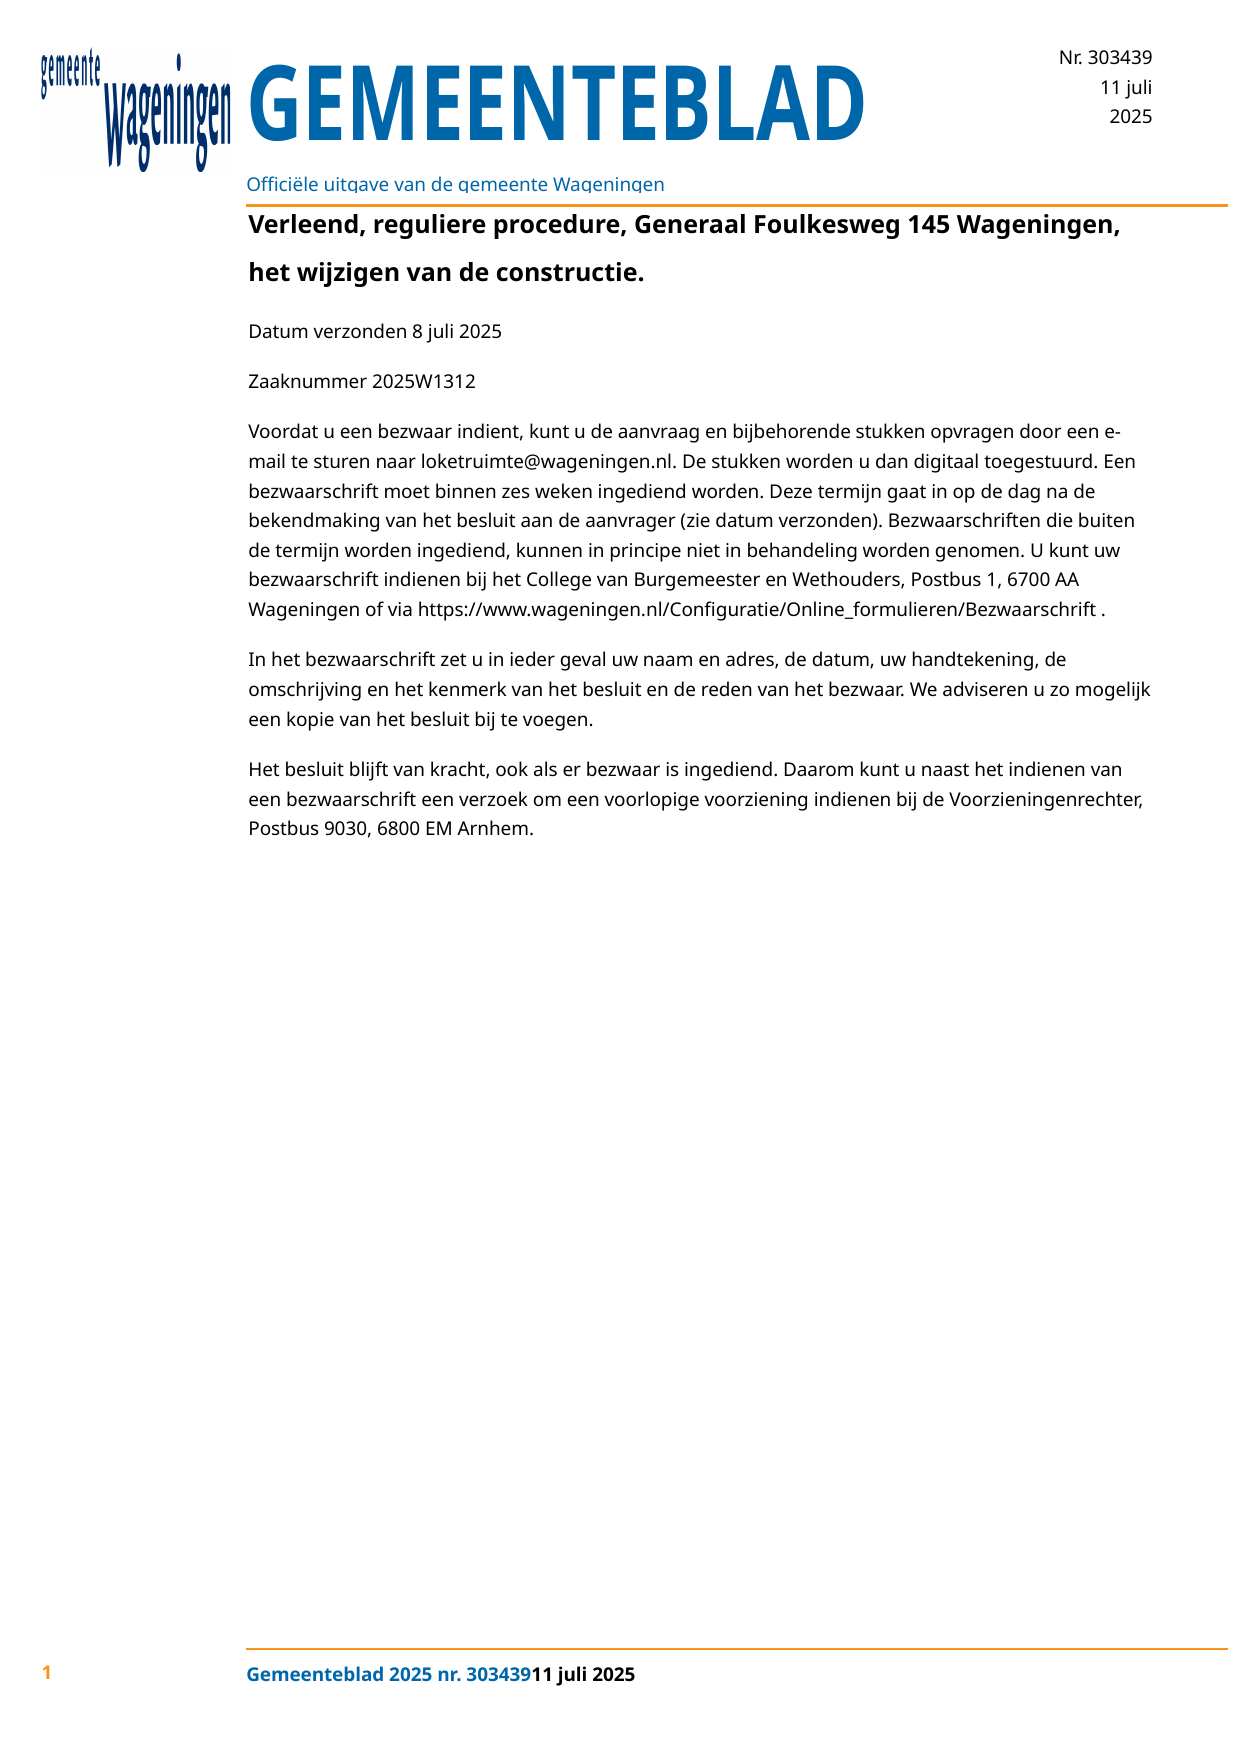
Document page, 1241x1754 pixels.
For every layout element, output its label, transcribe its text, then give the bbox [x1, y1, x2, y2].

text Voordat u een bezwaar indient, kunt u de aanvraag en bijbehorende stukken opvragen door een e-mail te sturen naar loketruimte@wageningen.nl. De stukken worden u dan digitaal toegestuurd. Een bezwaarschrift moet binnen zes weken ingediend worden. Deze termijn gaat in op de dag na de bekendmaking van het besluit aan de aanvrager (zie datum verzonden). Bezwaarschriften die buiten de termijn worden ingediend, kunnen in principe niet in behandeling worden genomen. U kunt uw bezwaarschrift indienen bij het College van Burgemeester en Wethouders, Postbus 1, 6700 AA Wageningen of via https://www.wageningen.nl/Configuratie/Online_formulieren/Bezwaarschrift . [248, 419, 1152, 622]
text Verleend, reguliere procedure, Generaal Foulkesweg 145 Wageningen, het wijzigen van de constructie. [248, 207, 1152, 288]
text Het besluit blijft van kracht, ook als er bezwaar is ingediend. Daarom kunt u naast het indienen van een bezwaarschrift een verzoek om een voorlopige voorziening indienen bij de Voorzieningenrechter, Postbus 9030, 6800 EM Arnhem. [248, 756, 1152, 841]
text In het bezwaarschrift zet u in ieder geval uw naam en adres, de datum, uw handtekening, de omschrijving en het kenmerk van het besluit en de reden van het bezwaar. We adviseren u zo mogelijk een kopie van het besluit bij te voegen. [248, 647, 1152, 732]
picture [41, 47, 231, 172]
text Datum verzonden 8 juli 2025 [248, 318, 1152, 344]
text Zaaknummer 2025W1312 [248, 368, 1152, 394]
